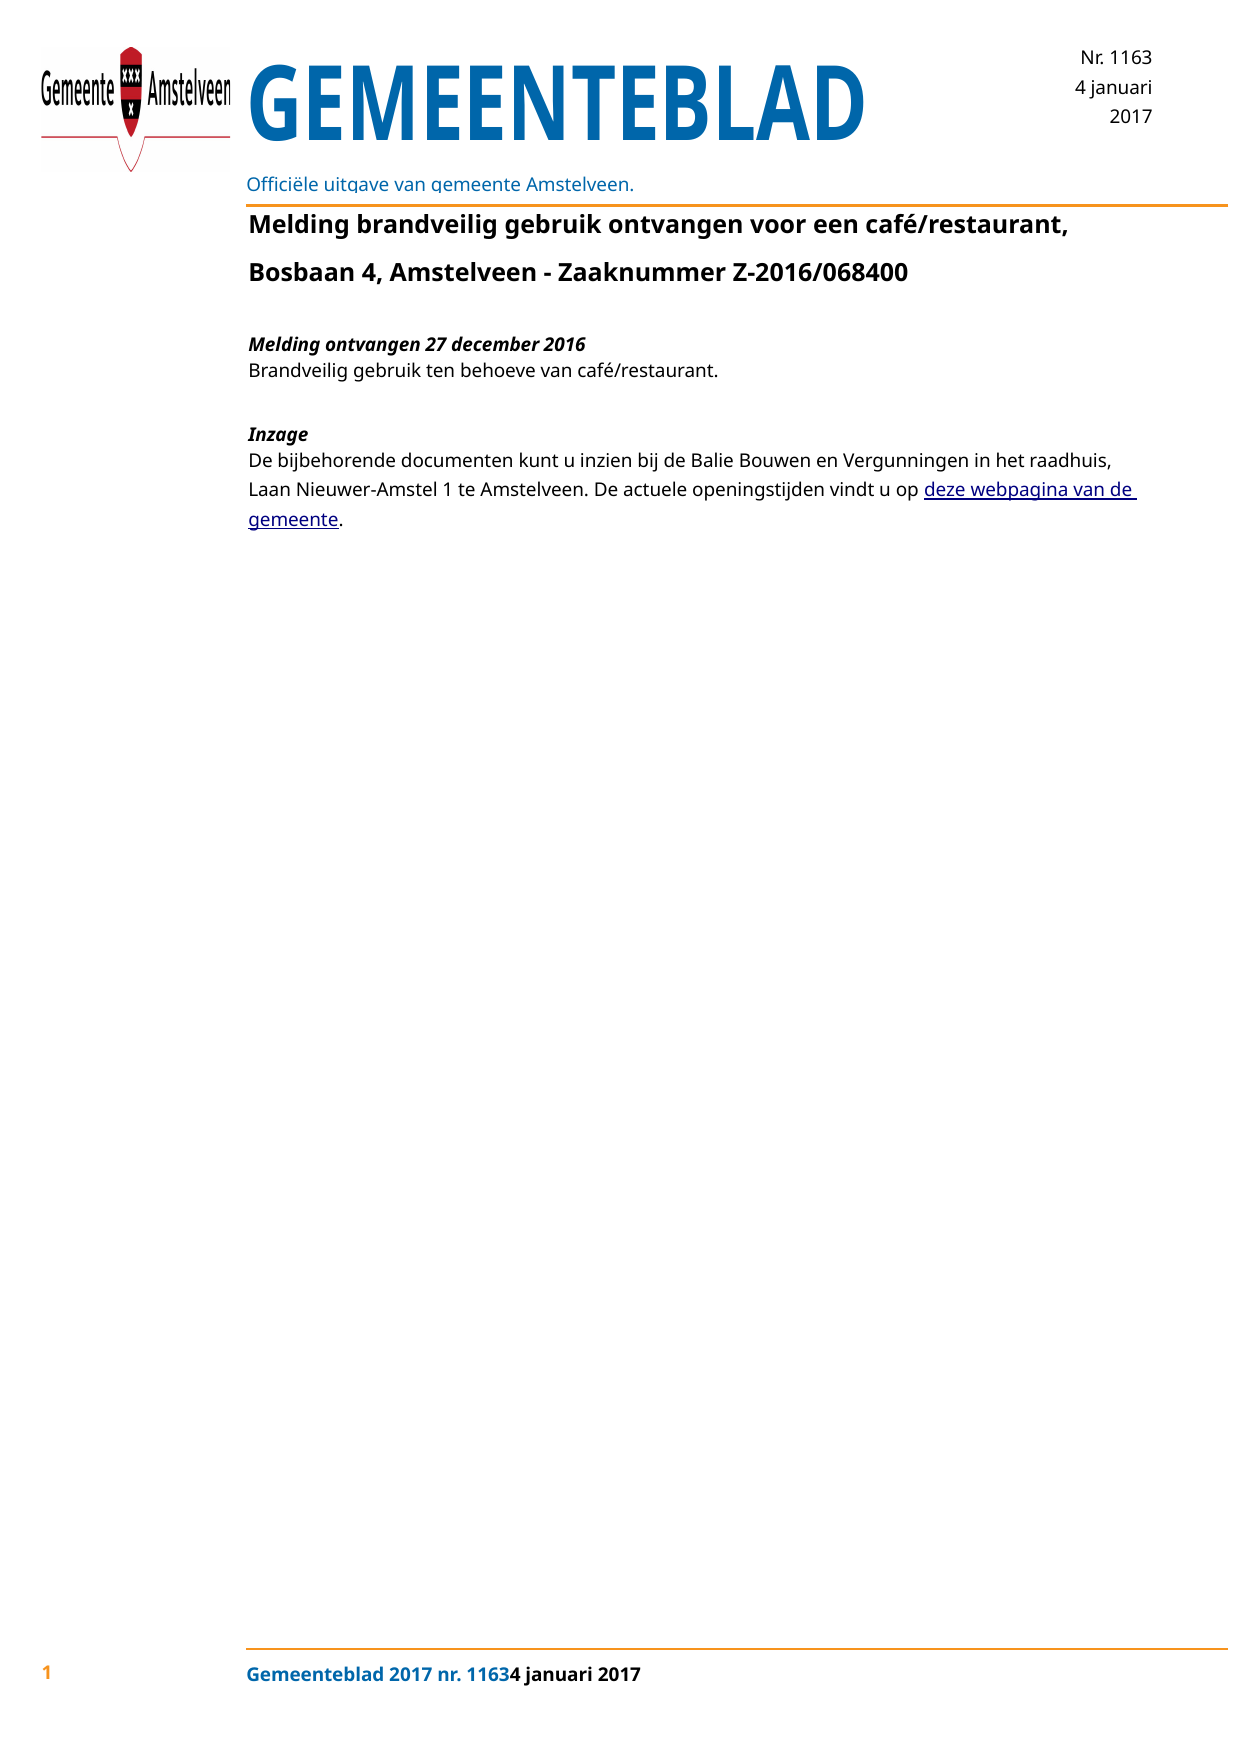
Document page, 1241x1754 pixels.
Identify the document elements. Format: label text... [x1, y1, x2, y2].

text Melding ontvangen 27 december 2016 [248, 331, 1152, 357]
text Inzage [248, 421, 1152, 447]
text Brandveilig gebruik ten behoeve van café/restaurant. [248, 357, 1152, 383]
text Melding brandveilig gebruik ontvangen voor een café/restaurant, Bosbaan 4, Amstelveen - Zaaknummer Z-2016/068400 [248, 207, 1152, 288]
text De bijbehorende documenten kunt u inzien bij de Balie Bouwen en Vergunningen in het raadhuis, Laan Nieuwer-Amstel 1 te Amstelveen. De actuele openingstijden vindt u op deze webpagina van de gemeente. [248, 447, 1152, 532]
picture [41, 47, 231, 172]
